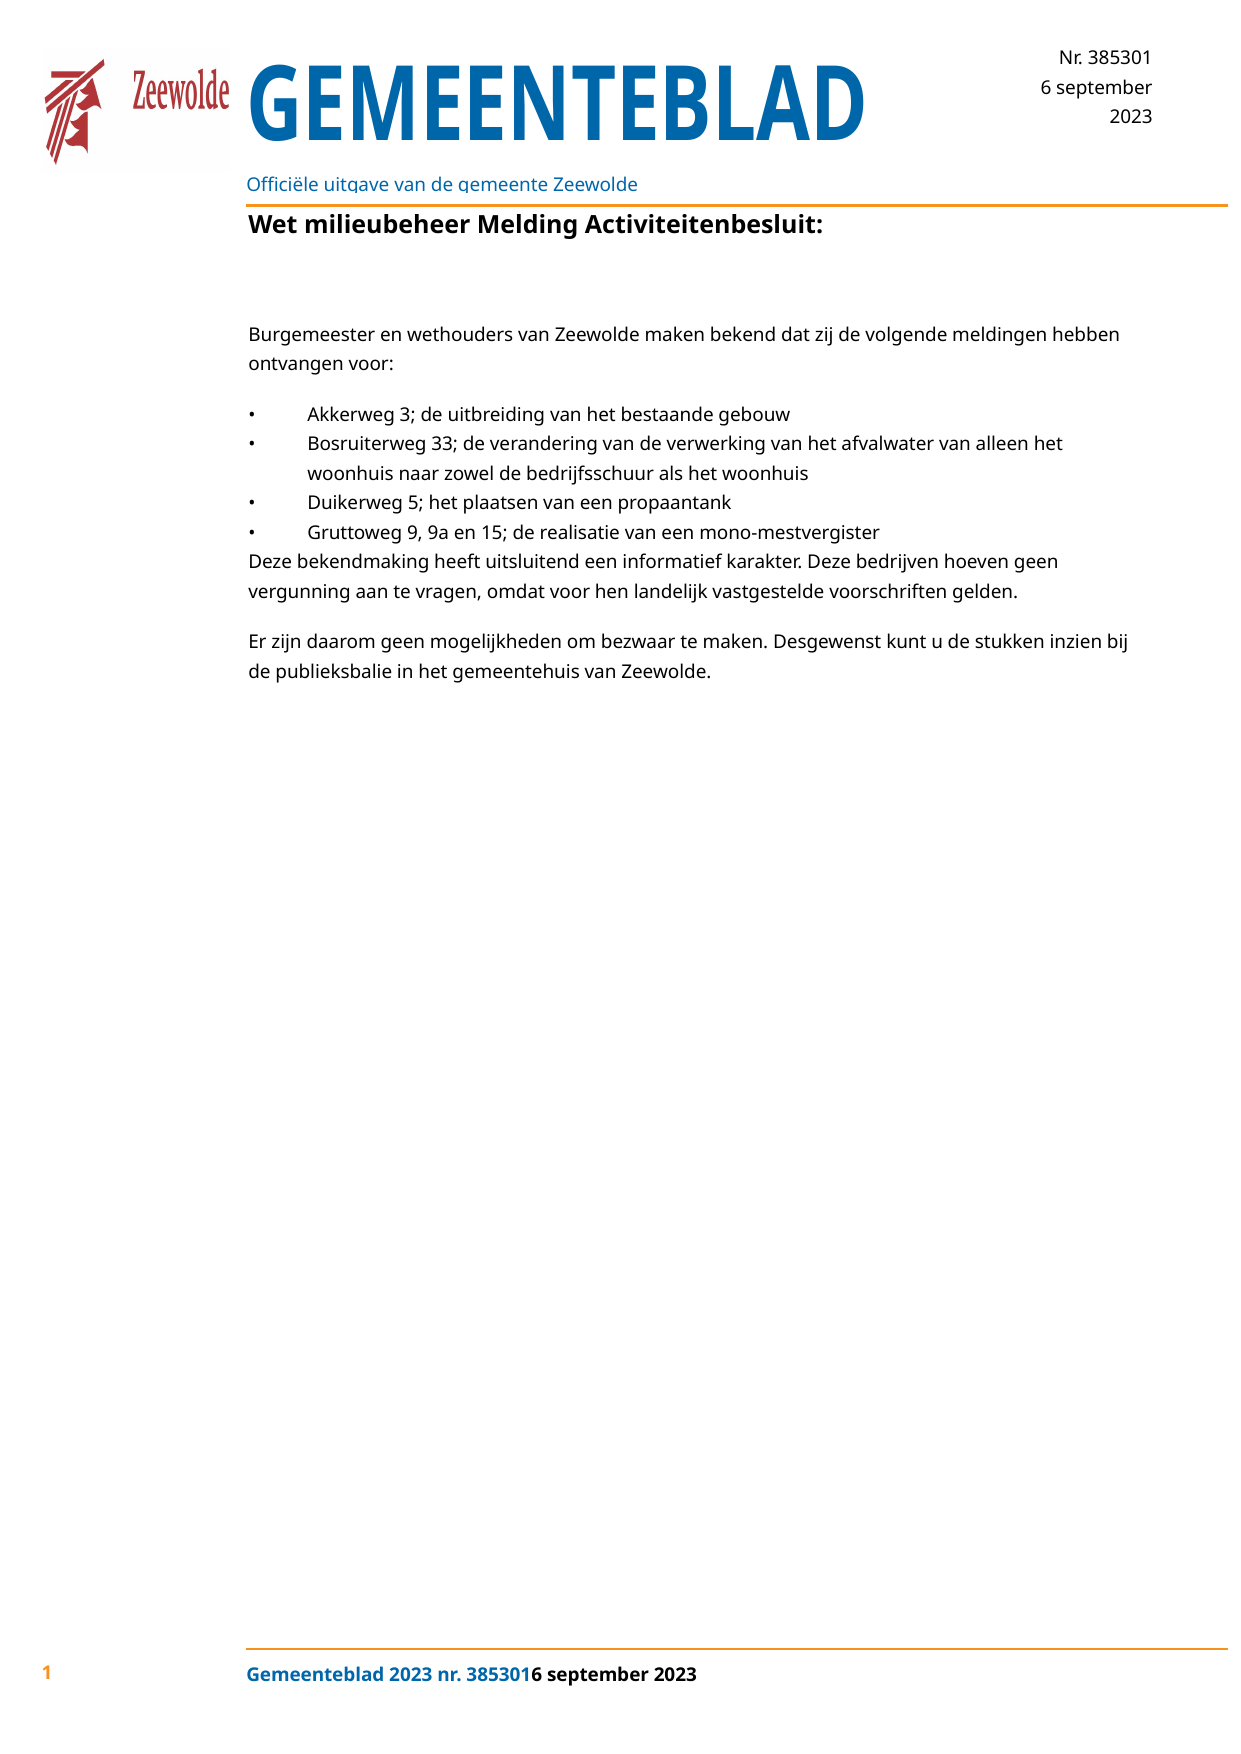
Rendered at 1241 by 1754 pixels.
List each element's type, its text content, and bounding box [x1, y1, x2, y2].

list Gruttoweg 9, 9a en 15; de realisatie van een mono-mestvergister [248, 519, 1152, 545]
list Duikerweg 5; het plaatsen van een propaantank [248, 489, 1152, 515]
text Deze bekendmaking heeft uitsluitend een informatief karakter. Deze bedrijven hoeven geen vergunning aan te vragen, omdat voor hen landelijk vastgestelde voorschriften gelden. [248, 549, 1152, 604]
list Akkerweg 3; de uitbreiding van het bestaande gebouw [248, 401, 1152, 426]
text Er zijn daarom geen mogelijkheden om bezwaar te maken. Desgewenst kunt u de stukken inzien bij de publieksbalie in het gemeentehuis van Zeewolde. [248, 629, 1152, 684]
text Wet milieubeheer Melding Activiteitenbesluit: [248, 207, 1152, 241]
text Burgemeester en wethouders van Zeewolde maken bekend dat zij de volgende meldingen hebben ontvangen voor: [248, 321, 1152, 376]
list Bosruiterweg 33; de verandering van de verwerking van het afvalwater van alleen het woonhuis naar zowel de bedrijfsschuur als het woonhuis [248, 430, 1152, 486]
picture [41, 47, 231, 172]
